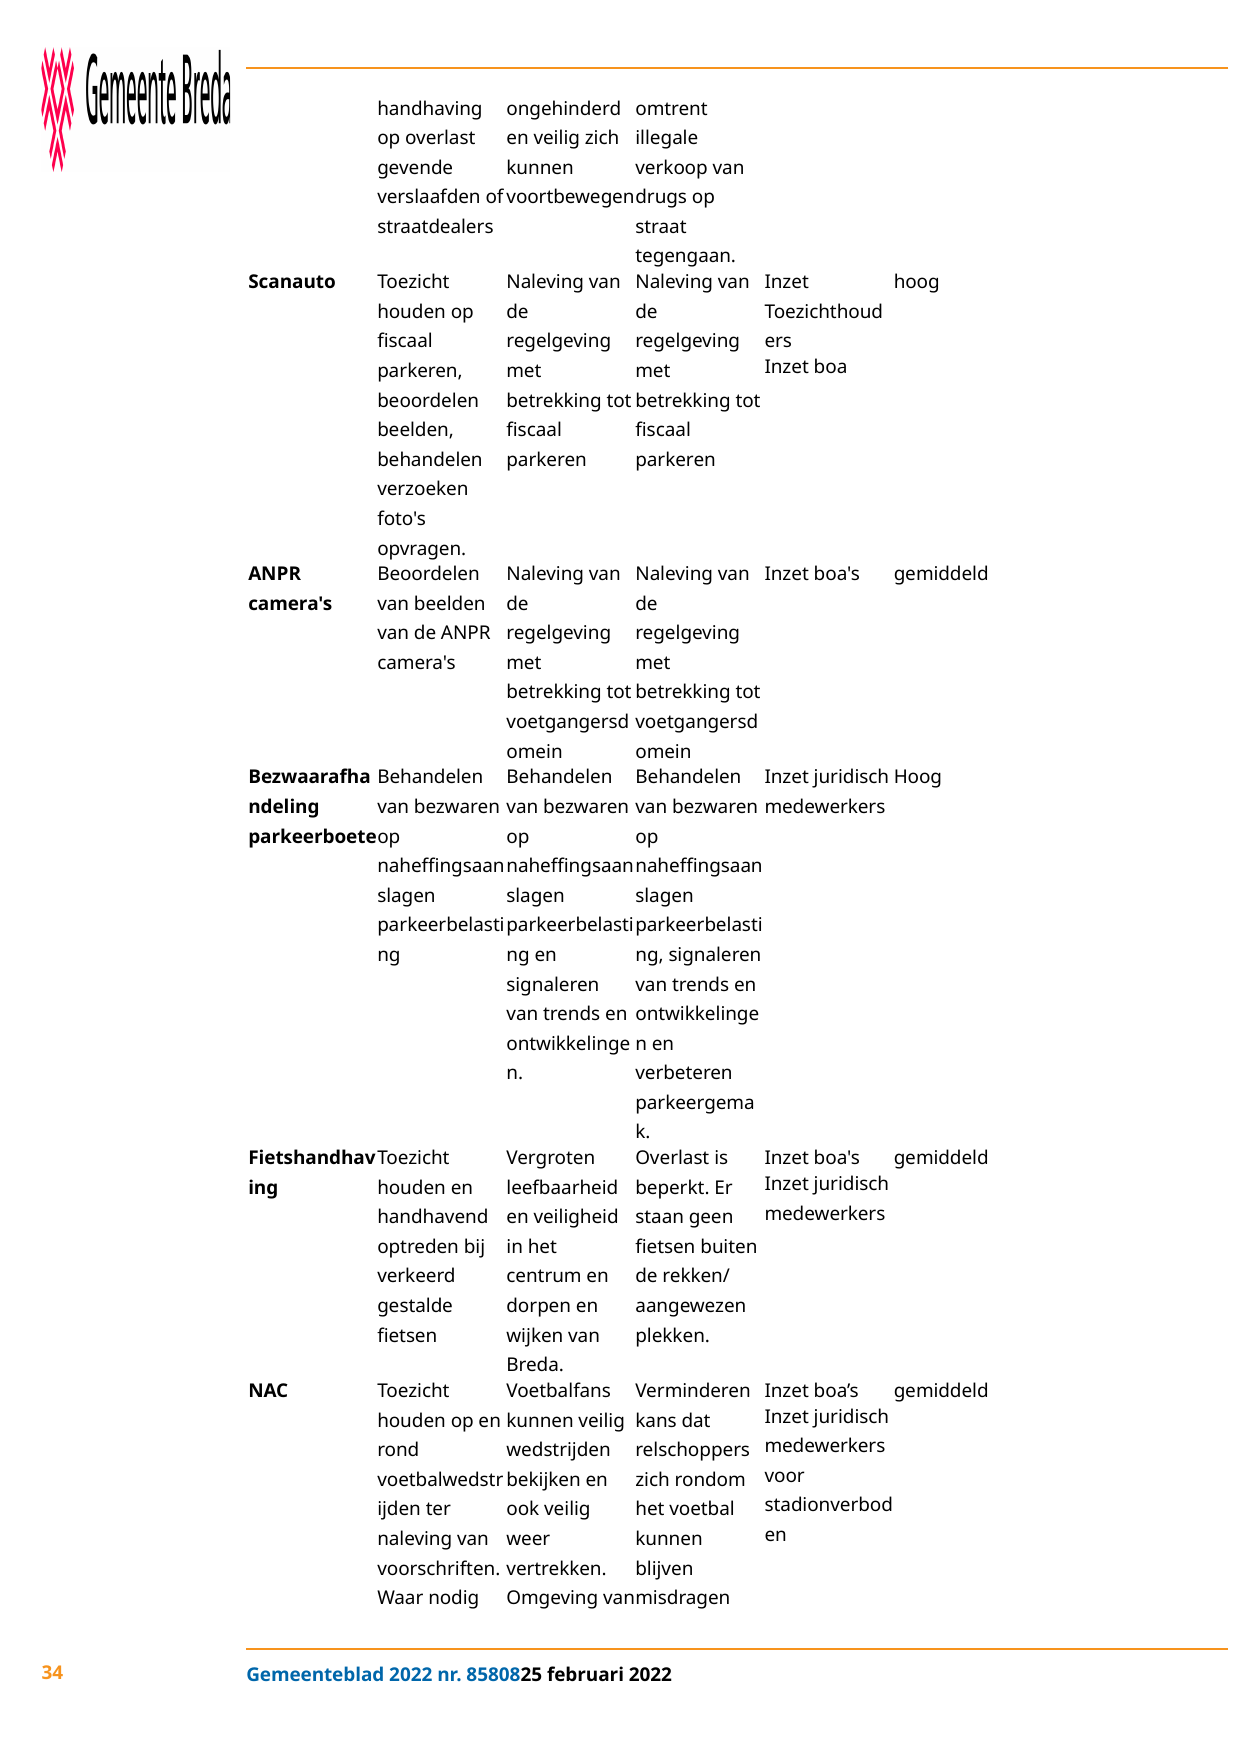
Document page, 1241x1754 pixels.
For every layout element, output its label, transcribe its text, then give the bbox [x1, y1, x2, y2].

table_cell Voetbalfans kunnen veilig wedstrijden bekijken en ook veilig weer vertrekken. Omgeving van [506, 1377, 635, 1610]
table_cell Inzet Toezichthouders [764, 269, 893, 353]
table_cell Inzet juridisch medewerkers [764, 1170, 893, 1377]
table_cell gemiddeld [894, 1377, 1022, 1610]
table_cell Naleving van de regelgeving met betrekking tot fiscaal parkeren [506, 269, 635, 560]
table_cell gemiddeld [894, 1144, 1022, 1377]
table_cell Behandelen van bezwaren op naheffingsaanslagen parkeerbelasting en signaleren van trends en ontwikkelingen. [506, 764, 635, 1144]
table_cell ANPR camera's [248, 560, 377, 764]
table_cell Toezicht houden op en rond voetbalwedstrijden ter naleving van voorschriften. Waar nodig [377, 1377, 506, 1610]
table_cell hoog [894, 269, 1022, 560]
table_cell Inzet juridisch medewerkers voor stadionverboden [764, 1403, 893, 1610]
table_cell Inzet juridisch medewerkers [764, 764, 893, 1144]
table_cell Naleving van de regelgeving met betrekking tot fiscaal parkeren [635, 269, 764, 560]
table_cell Inzet boa’s [764, 1377, 893, 1403]
table_cell omtrent illegale verkoop van drugs op straat tegengaan. [635, 95, 764, 268]
table_cell Bezwaarafhandeling parkeerboete [248, 764, 377, 1144]
table_cell handhaving op overlast gevende verslaafden of straatdealers [377, 95, 506, 268]
table_cell Behandelen van bezwaren op naheffingsaanslagen parkeerbelasting [377, 764, 506, 1144]
table_cell Toezicht houden op fiscaal parkeren, beoordelen beelden, behandelen verzoeken foto's opvragen. [377, 269, 506, 560]
table_cell Overlast is beperkt. Er staan geen fietsen buiten de rekken/ aangewezen plekken. [635, 1144, 764, 1377]
table_cell Hoog [894, 764, 1022, 1144]
table_cell gemiddeld [894, 560, 1022, 764]
table_cell Inzet boa's [764, 1144, 893, 1170]
table_cell Scanauto [248, 269, 377, 560]
picture [41, 47, 231, 172]
table_cell Inzet boa [764, 353, 893, 560]
table_cell [894, 95, 1022, 268]
table_cell Vergroten leefbaarheid en veiligheid in het centrum en dorpen en wijken van Breda. [506, 1144, 635, 1377]
table_cell [248, 95, 377, 268]
table_cell Fietshandhaving [248, 1144, 377, 1377]
table_cell Inzet boa's [764, 560, 893, 764]
table_cell Toezicht houden en handhavend optreden bij verkeerd gestalde fietsen [377, 1144, 506, 1377]
table_cell Naleving van de regelgeving met betrekking tot voetgangersdomein [506, 560, 635, 764]
table_cell Beoordelen van beelden van de ANPR camera's [377, 560, 506, 764]
table_cell Behandelen van bezwaren op naheffingsaanslagen parkeerbelasting, signaleren van trends en ontwikkelingen en verbeteren parkeergemak. [635, 764, 764, 1144]
table_cell [764, 95, 893, 268]
table_cell Naleving van de regelgeving met betrekking tot voetgangersdomein [635, 560, 764, 764]
table_cell ongehinderd en veilig zich kunnen voortbewegen [506, 95, 635, 268]
table_cell Verminderen kans dat relschoppers zich rondom het voetbal kunnen blijven misdragen [635, 1377, 764, 1610]
table_cell NAC [248, 1377, 377, 1610]
